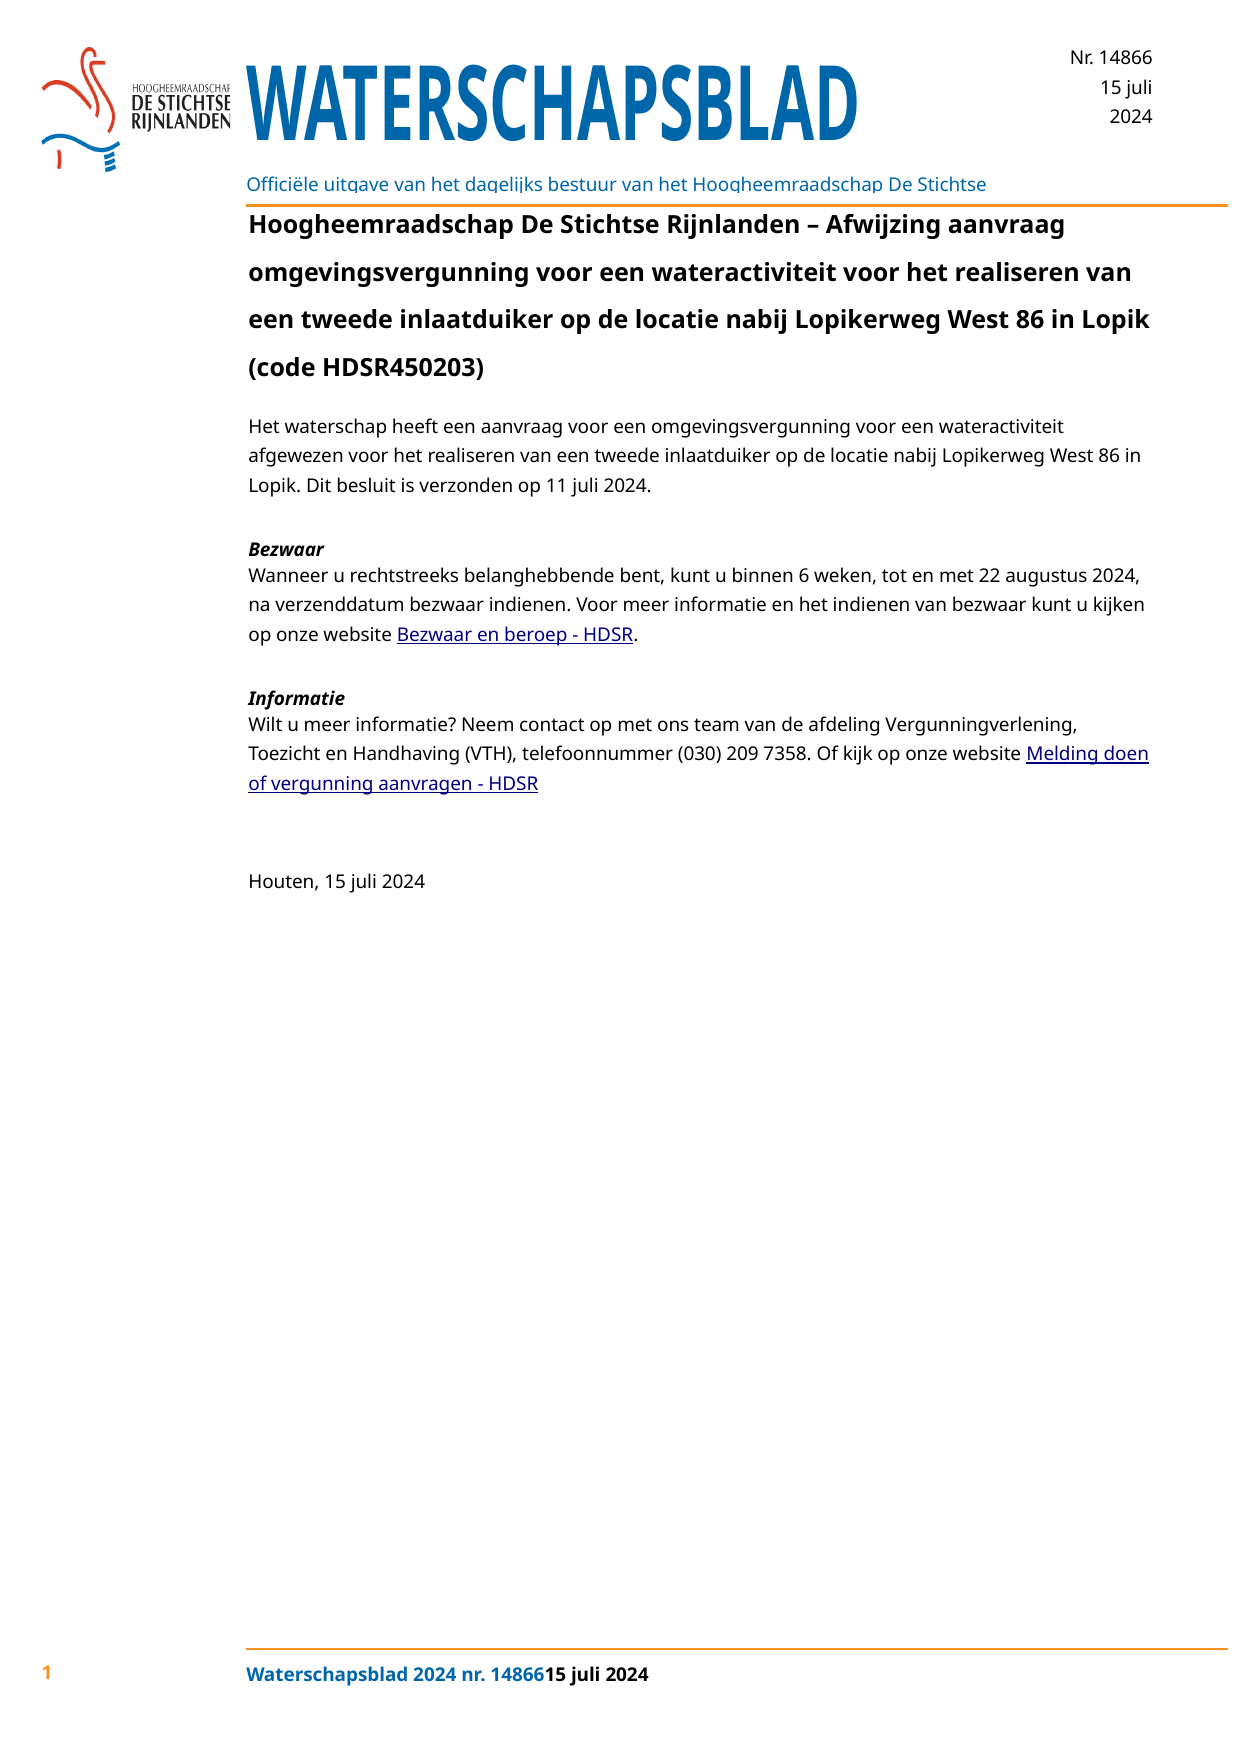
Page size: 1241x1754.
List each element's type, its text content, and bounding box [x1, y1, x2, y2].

text Wilt u meer informatie? Neem contact op met ons team van de afdeling Vergunningverlening, Toezicht en Handhaving (VTH), telefoonnummer (030) 209 7358. Of kijk op onze website Melding doen of vergunning aanvragen - HDSR [248, 711, 1152, 796]
text Informatie [248, 685, 1152, 711]
text Het waterschap heeft een aanvraag voor een omgevingsvergunning voor een wateractiviteit afgewezen voor het realiseren van een tweede inlaatduiker op de locatie nabij Lopikerweg West 86 in Lopik. Dit besluit is verzonden op 11 juli 2024. [248, 413, 1152, 498]
picture [41, 47, 231, 172]
text Bezwaar [248, 536, 1152, 562]
text Houten, 15 juli 2024 [248, 868, 1152, 894]
text Hoogheemraadschap De Stichtse Rijnlanden – Afwijzing aanvraag omgevingsvergunning voor een wateractiviteit voor het realiseren van een tweede inlaatduiker op de locatie nabij Lopikerweg West 86 in Lopik (code HDSR450203) [248, 207, 1152, 384]
text Wanneer u rechtstreeks belanghebbende bent, kunt u binnen 6 weken, tot en met 22 augustus 2024, na verzenddatum bezwaar indienen. Voor meer informatie en het indienen van bezwaar kunt u kijken op onze website Bezwaar en beroep - HDSR. [248, 562, 1152, 647]
